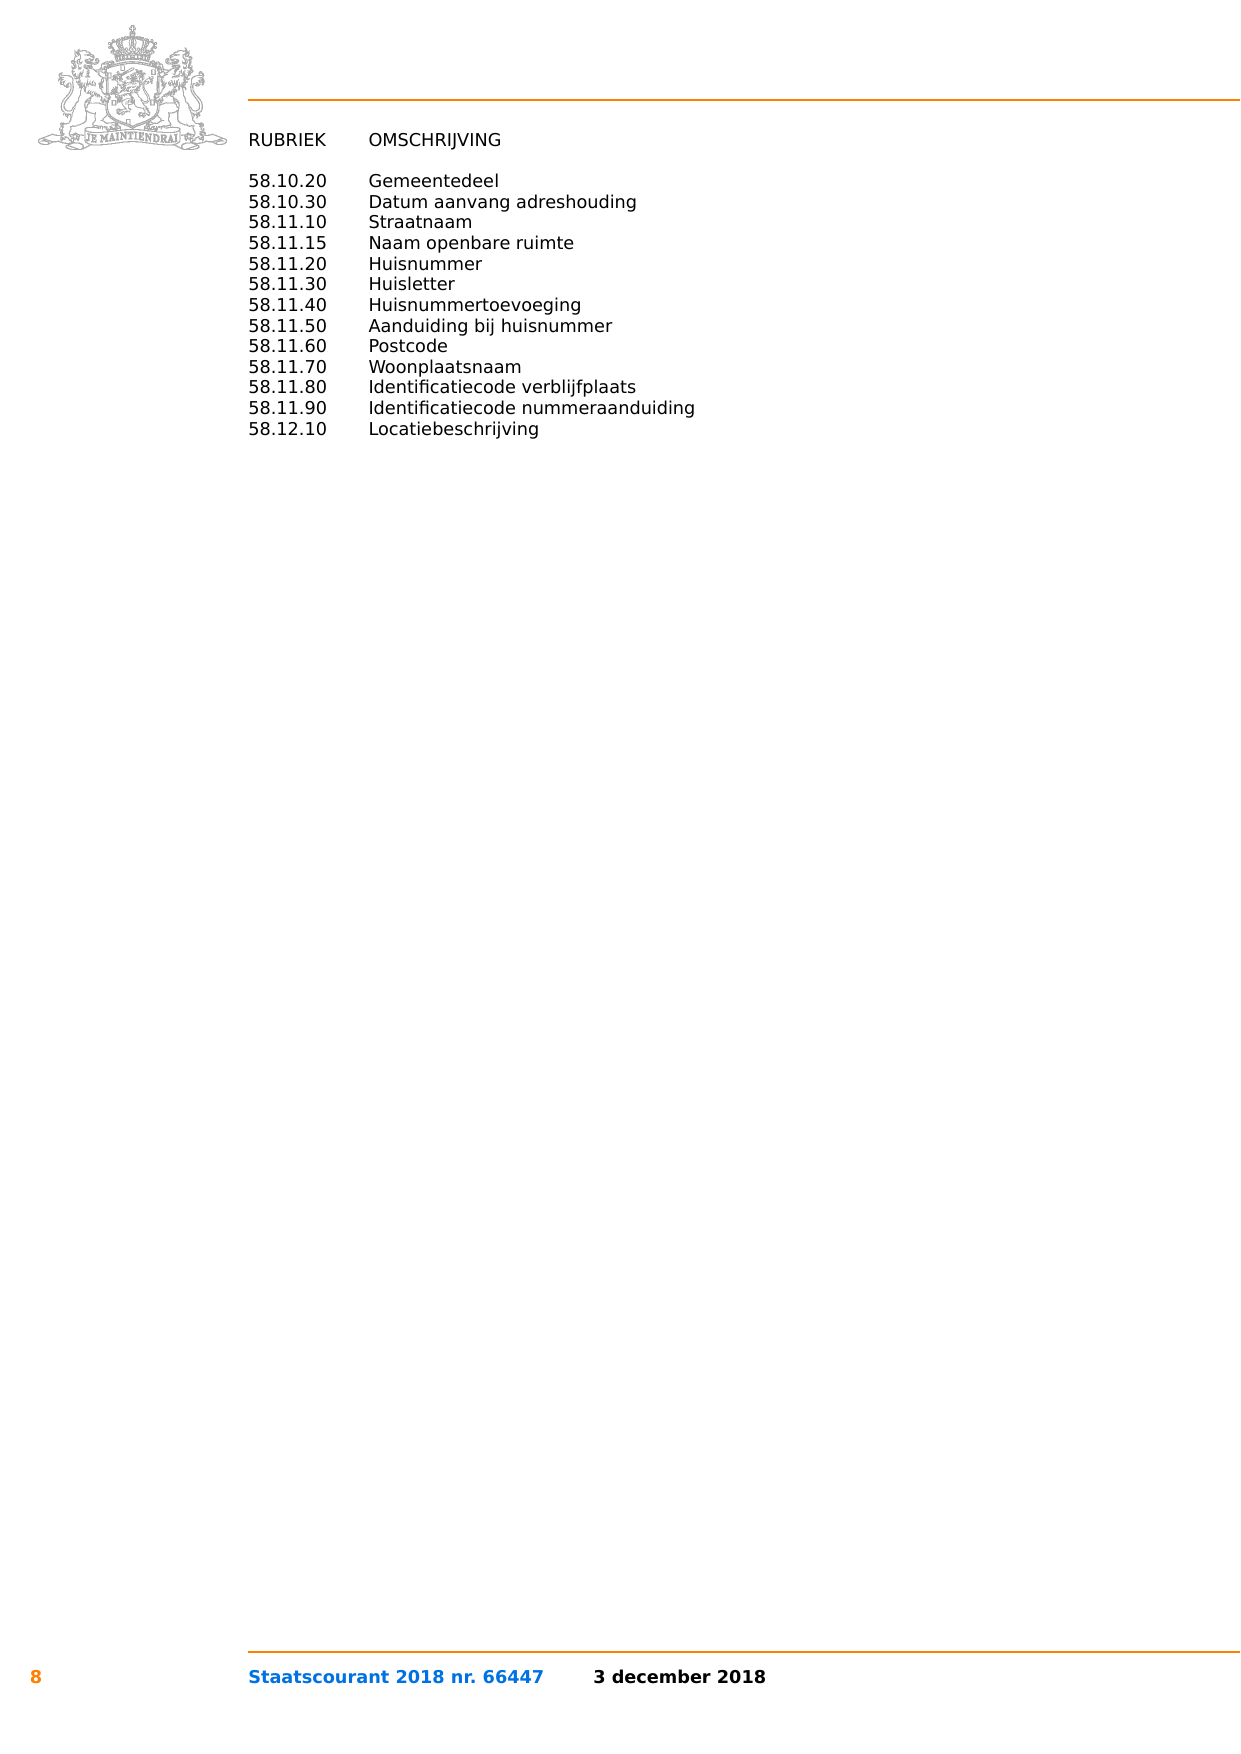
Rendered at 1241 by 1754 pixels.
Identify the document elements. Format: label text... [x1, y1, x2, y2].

table_cell 58.12.10 [248, 419, 362, 439]
table_cell Postcode [363, 336, 1163, 357]
table_cell 58.11.70 [248, 357, 362, 377]
table_cell 58.11.30 [248, 274, 362, 295]
table_cell [248, 151, 362, 171]
table_cell 58.11.90 [248, 398, 362, 419]
table_cell 58.10.30 [248, 192, 362, 212]
table_cell 58.11.20 [248, 254, 362, 274]
table_cell Gemeentedeel [363, 171, 1163, 192]
table_cell Datum aanvang adreshouding [363, 192, 1163, 212]
table_cell 58.11.50 [248, 316, 362, 336]
table_header RUBRIEK [248, 130, 362, 151]
table_cell 58.11.60 [248, 336, 362, 357]
picture [38, 25, 227, 150]
table_cell [248, 439, 362, 460]
table_cell Huisletter [363, 274, 1163, 295]
table_cell Aanduiding bij huisnummer [363, 316, 1163, 336]
table_cell Identificatiecode verblijfplaats [363, 378, 1163, 398]
table_cell Huisnummer [363, 254, 1163, 274]
table_cell [363, 439, 1163, 460]
table_cell [363, 151, 1163, 171]
table_cell Huisnummertoevoeging [363, 295, 1163, 316]
table_cell 58.11.15 [248, 233, 362, 254]
table_cell Straatnaam [363, 213, 1163, 233]
table_header OMSCHRIJVING [363, 130, 1163, 151]
table_cell Woonplaatsnaam [363, 357, 1163, 377]
table_cell 58.11.10 [248, 213, 362, 233]
table_cell 58.11.80 [248, 378, 362, 398]
table_cell 58.11.40 [248, 295, 362, 316]
table_cell Locatiebeschrijving [363, 419, 1163, 439]
table_cell 58.10.20 [248, 171, 362, 192]
table_cell Naam openbare ruimte [363, 233, 1163, 254]
table_cell Identificatiecode nummeraanduiding [363, 398, 1163, 419]
